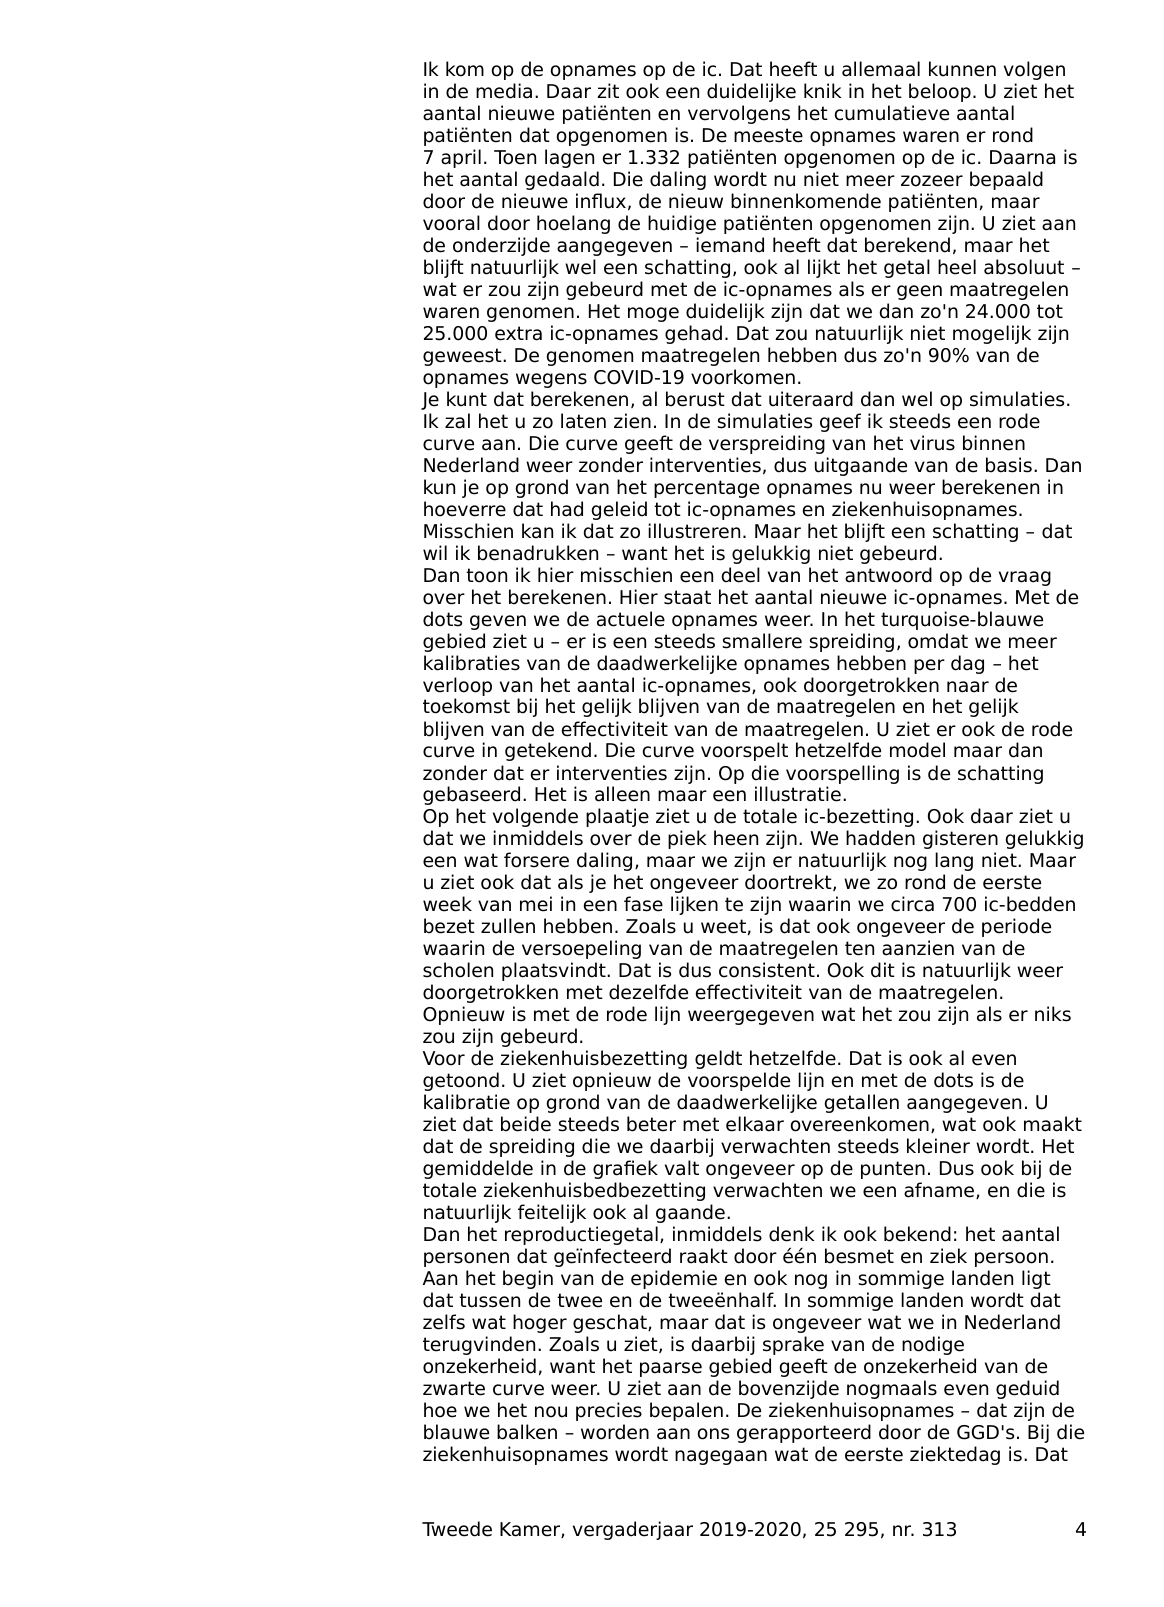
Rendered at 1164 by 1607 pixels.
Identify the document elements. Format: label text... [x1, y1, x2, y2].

text Ik kom op de opnames op de ic. Dat heeft u allemaal kunnen volgen in de media. Daar zit ook een duidelijke knik in het beloop. U ziet het aantal nieuwe patiënten en vervolgens het cumulatieve aantal patiënten dat opgenomen is. De meeste opnames waren er rond 7 april. Toen lagen er 1.332 patiënten opgenomen op de ic. Daarna is het aantal gedaald. Die daling wordt nu niet meer zozeer bepaald door de nieuwe influx, de nieuw binnenkomende patiënten, maar vooral door hoelang de huidige patiënten opgenomen zijn. U ziet aan de onderzijde aangegeven – iemand heeft dat berekend, maar het blijft natuurlijk wel een schatting, ook al lijkt het getal heel absoluut – wat er zou zijn gebeurd met de ic-opnames als er geen maatregelen waren genomen. Het moge duidelijk zijn dat we dan zo'n 24.000 tot 25.000 extra ic-opnames gehad. Dat zou natuurlijk niet mogelijk zijn geweest. De genomen maatregelen hebben dus zo'n 90% van de opnames wegens COVID-19 voorkomen. [422, 59, 1087, 389]
text Dan toon ik hier misschien een deel van het antwoord op de vraag over het berekenen. Hier staat het aantal nieuwe ic-opnames. Met de dots geven we de actuele opnames weer. In het turquoise-blauwe gebied ziet u – er is een steeds smallere spreiding, omdat we meer kalibraties van de daadwerkelijke opnames hebben per dag – het verloop van het aantal ic-opnames, ook doorgetrokken naar de toekomst bij het gelijk blijven van de maatregelen en het gelijk blijven van de effectiviteit van de maatregelen. U ziet er ook de rode curve in getekend. Die curve voorspelt hetzelfde model maar dan zonder dat er interventies zijn. Op die voorspelling is de schatting gebaseerd. Het is alleen maar een illustratie. [422, 564, 1087, 806]
text Dan het reproductiegetal, inmiddels denk ik ook bekend: het aantal personen dat geïnfecteerd raakt door één besmet en ziek persoon. Aan het begin van de epidemie en ook nog in sommige landen ligt dat tussen de twee en de tweeënhalf. In sommige landen wordt dat zelfs wat hoger geschat, maar dat is ongeveer wat we in Nederland terugvinden. Zoals u ziet, is daarbij sprake van de nodige onzekerheid, want het paarse gebied geeft de onzekerheid van de zwarte curve weer. U ziet aan de bovenzijde nogmaals even geduid hoe we het nou precies bepalen. De ziekenhuisopnames – dat zijn de blauwe balken – worden aan ons gerapporteerd door de GGD's. Bij die ziekenhuisopnames wordt nagegaan wat de eerste ziektedag is. Dat [422, 1224, 1087, 1466]
text Je kunt dat berekenen, al berust dat uiteraard dan wel op simulaties. Ik zal het u zo laten zien. In de simulaties geef ik steeds een rode curve aan. Die curve geeft de verspreiding van het virus binnen Nederland weer zonder interventies, dus uitgaande van de basis. Dan kun je op grond van het percentage opnames nu weer berekenen in hoeverre dat had geleid tot ic-opnames en ziekenhuisopnames. Misschien kan ik dat zo illustreren. Maar het blijft een schatting – dat wil ik benadrukken – want het is gelukkig niet gebeurd. [422, 389, 1087, 564]
text Op het volgende plaatje ziet u de totale ic-bezetting. Ook daar ziet u dat we inmiddels over de piek heen zijn. We hadden gisteren gelukkig een wat forsere daling, maar we zijn er natuurlijk nog lang niet. Maar u ziet ook dat als je het ongeveer doortrekt, we zo rond de eerste week van mei in een fase lijken te zijn waarin we circa 700 ic-bedden bezet zullen hebben. Zoals u weet, is dat ook ongeveer de periode waarin de versoepeling van de maatregelen ten aanzien van de scholen plaatsvindt. Dat is dus consistent. Ook dit is natuurlijk weer doorgetrokken met dezelfde effectiviteit van de maatregelen. Opnieuw is met de rode lijn weergegeven wat het zou zijn als er niks zou zijn gebeurd. [422, 806, 1087, 1048]
text Voor de ziekenhuisbezetting geldt hetzelfde. Dat is ook al even getoond. U ziet opnieuw de voorspelde lijn en met de dots is de kalibratie op grond van de daadwerkelijke getallen aangegeven. U ziet dat beide steeds beter met elkaar overeenkomen, wat ook maakt dat de spreiding die we daarbij verwachten steeds kleiner wordt. Het gemiddelde in de grafiek valt ongeveer op de punten. Dus ook bij de totale ziekenhuisbedbezetting verwachten we een afname, en die is natuurlijk feitelijk ook al gaande. [422, 1048, 1087, 1224]
